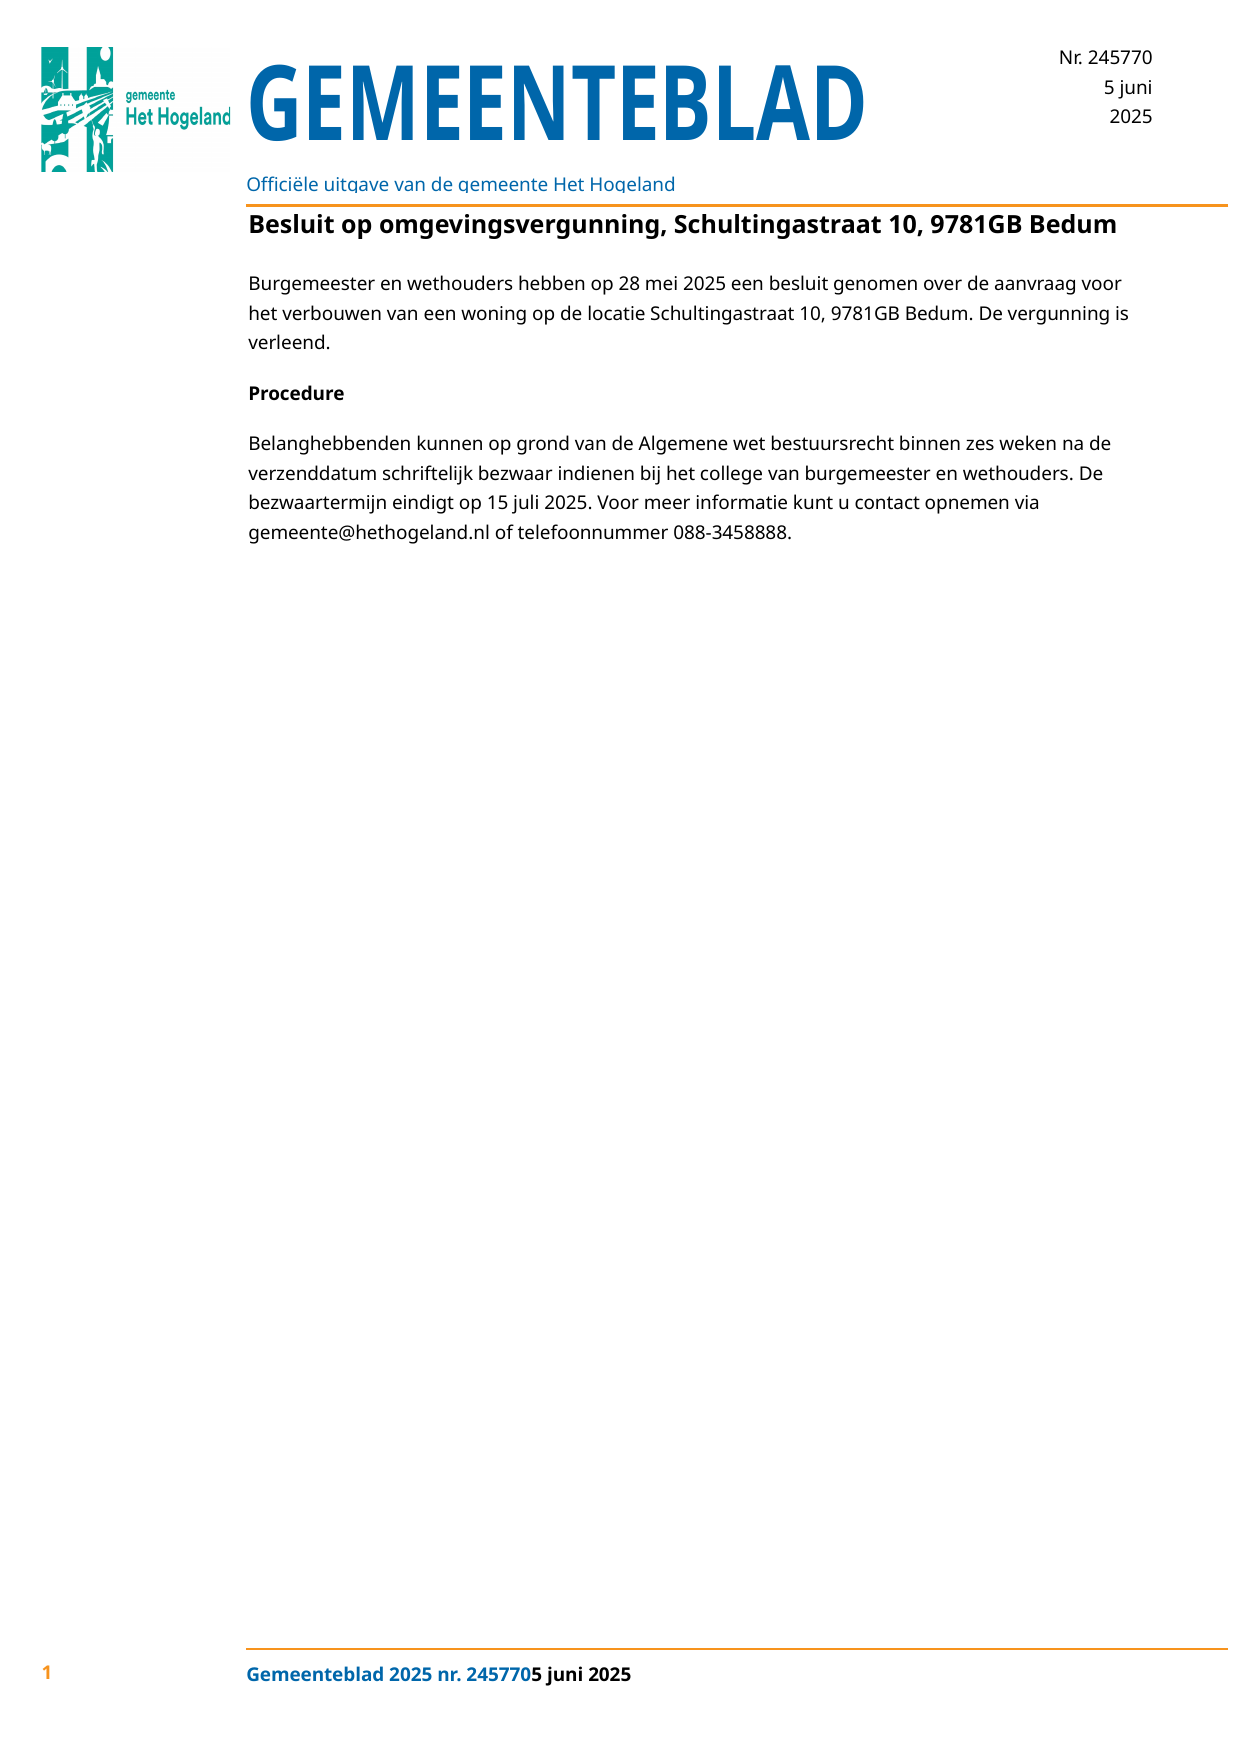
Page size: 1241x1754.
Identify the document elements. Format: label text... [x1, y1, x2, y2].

text Burgemeester en wethouders hebben op 28 mei 2025 een besluit genomen over de aanvraag voor het verbouwen van een woning op de locatie Schultingastraat 10, 9781GB Bedum. De vergunning is verleend. [248, 270, 1152, 355]
text Procedure [248, 380, 1152, 406]
text Besluit op omgevingsvergunning, Schultingastraat 10, 9781GB Bedum [248, 207, 1152, 241]
text Belanghebbenden kunnen op grond van de Algemene wet bestuursrecht binnen zes weken na de verzenddatum schriftelijk bezwaar indienen bij het college van burgemeester en wethouders. De bezwaartermijn eindigt op 15 juli 2025. Voor meer informatie kunt u contact opnemen via gemeente@hethogeland.nl of telefoonnummer 088-3458888. [248, 430, 1152, 545]
picture [41, 47, 231, 172]
